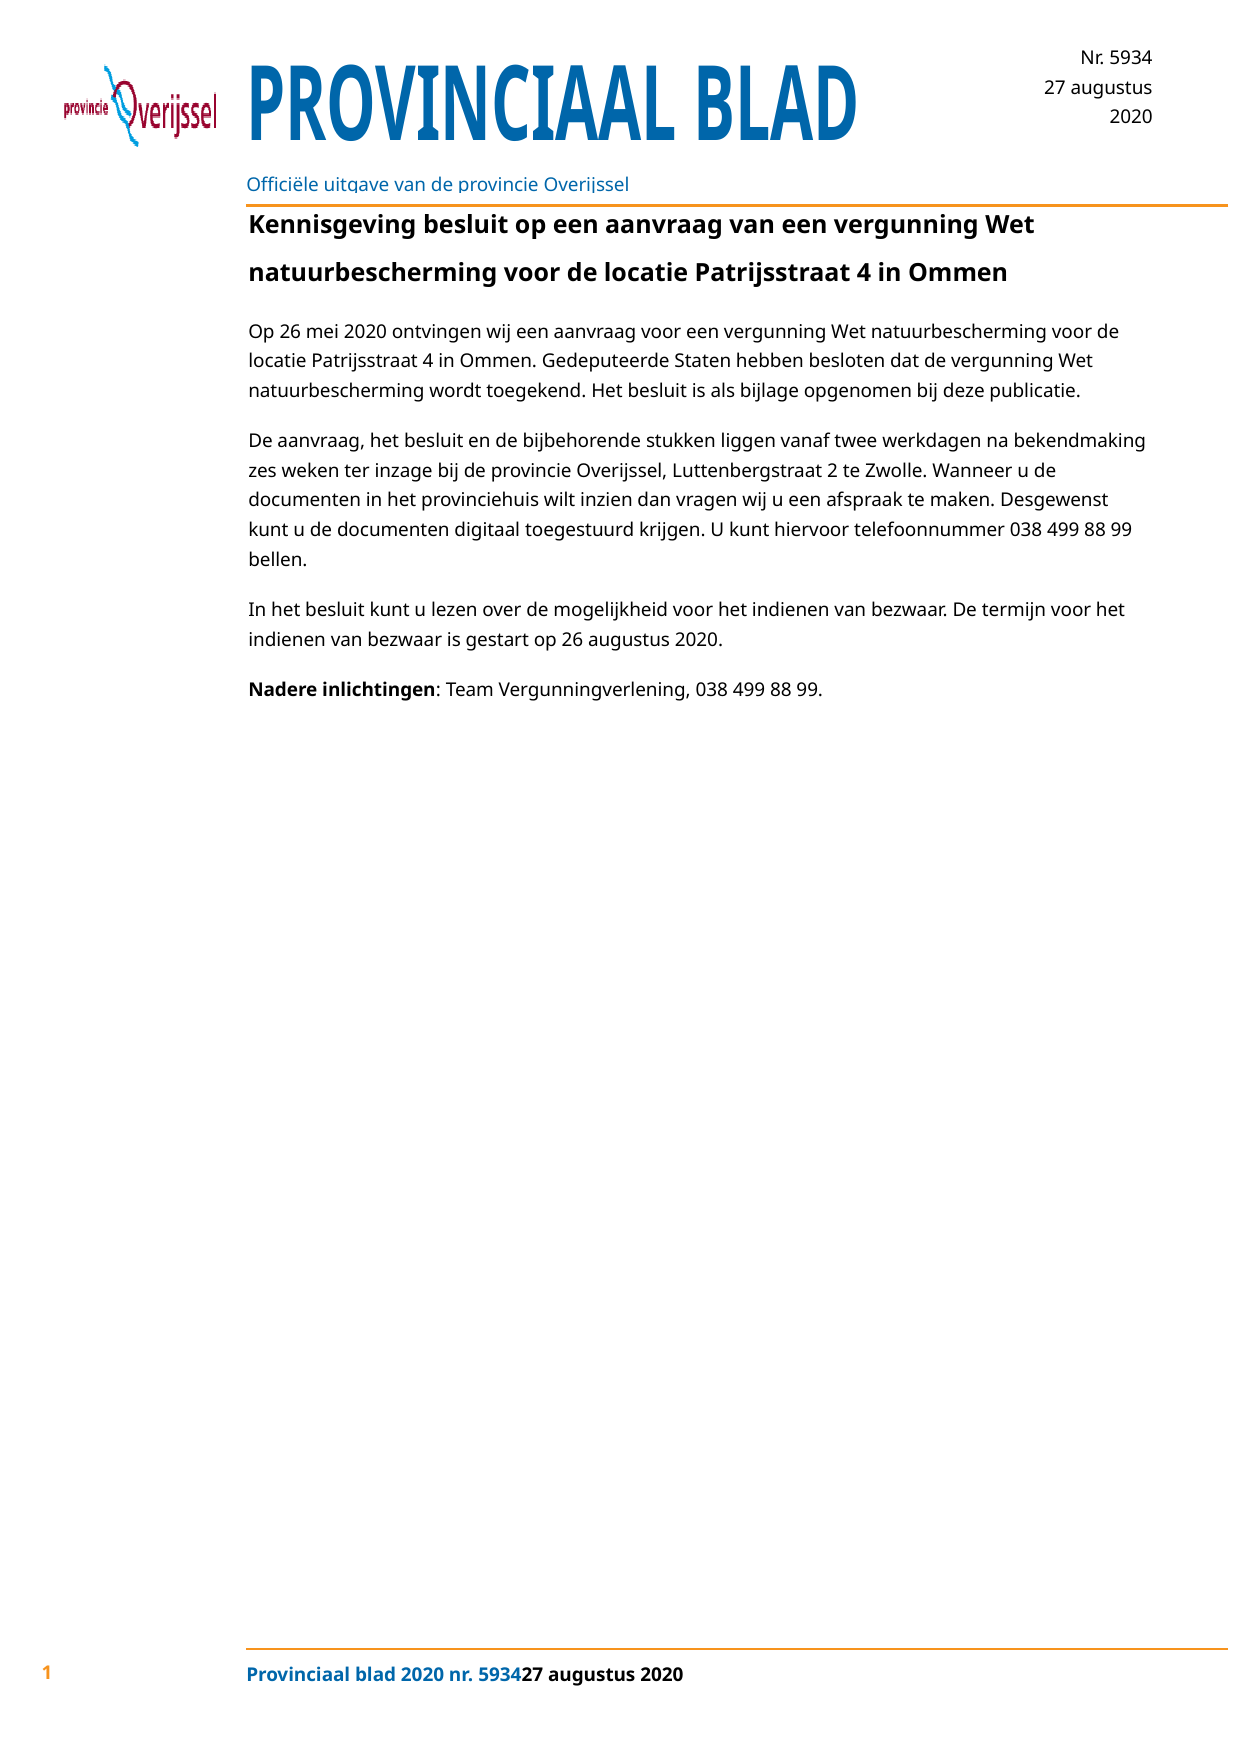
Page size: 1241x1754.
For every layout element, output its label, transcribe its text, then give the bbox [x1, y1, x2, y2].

text Nadere inlichtingen: Team Vergunningverlening, 038 499 88 99. [248, 676, 1152, 702]
text In het besluit kunt u lezen over de mogelijkheid voor het indienen van bezwaar. De termijn voor het indienen van bezwaar is gestart op 26 augustus 2020. [248, 596, 1152, 652]
picture [41, 47, 231, 172]
text Op 26 mei 2020 ontvingen wij een aanvraag voor een vergunning Wet natuurbescherming voor de locatie Patrijsstraat 4 in Ommen. Gedeputeerde Staten hebben besloten dat de vergunning Wet natuurbescherming wordt toegekend. Het besluit is als bijlage opgenomen bij deze publicatie. [248, 318, 1152, 403]
text De aanvraag, het besluit en de bijbehorende stukken liggen vanaf twee werkdagen na bekendmaking zes weken ter inzage bij de provincie Overijssel, Luttenbergstraat 2 te Zwolle. Wanneer u de documenten in het provinciehuis wilt inzien dan vragen wij u een afspraak te maken. Desgewenst kunt u de documenten digitaal toegestuurd krijgen. U kunt hiervoor telefoonnummer 038 499 88 99 bellen. [248, 427, 1152, 572]
text Kennisgeving besluit op een aanvraag van een vergunning Wet natuurbescherming voor de locatie Patrijsstraat 4 in Ommen [248, 207, 1152, 288]
